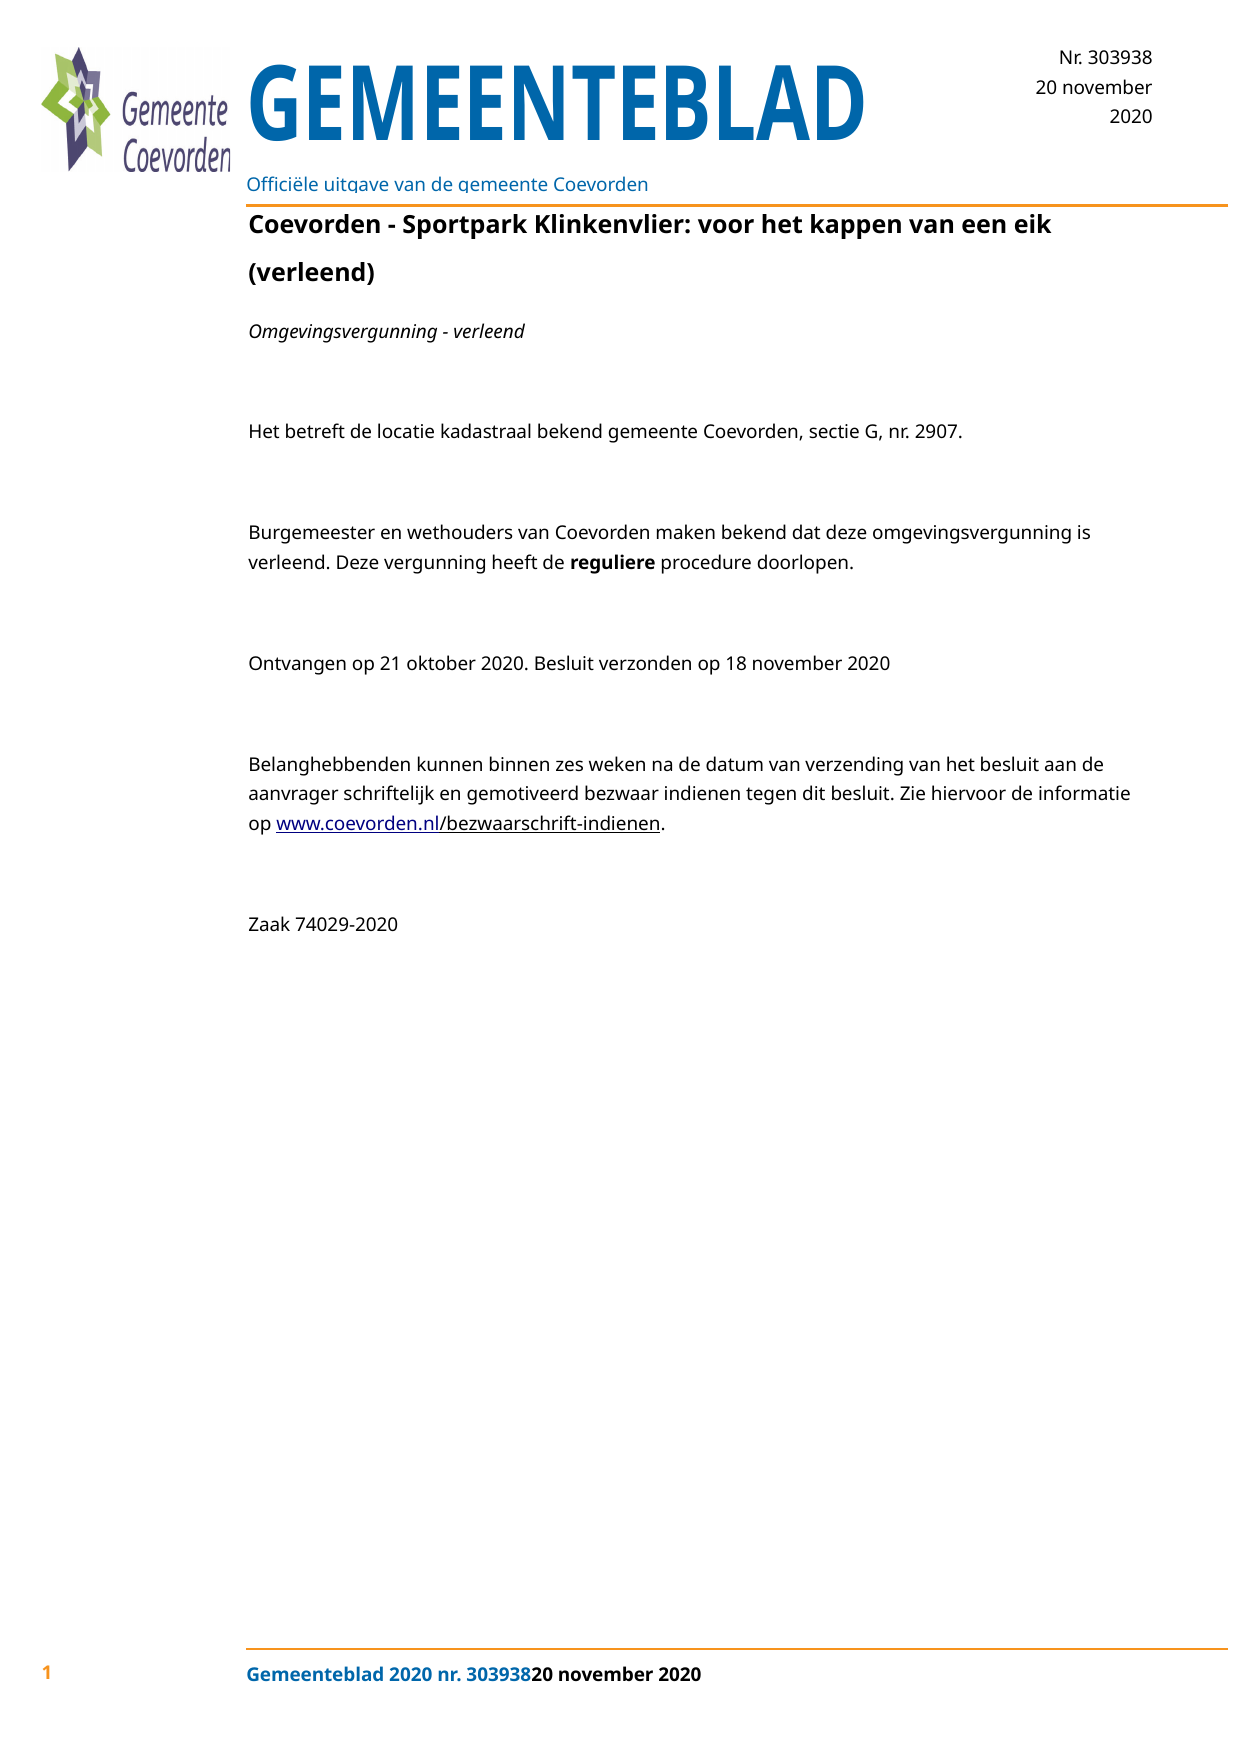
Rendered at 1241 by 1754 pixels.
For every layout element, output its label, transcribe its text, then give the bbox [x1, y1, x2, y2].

text Het betreft de locatie kadastraal bekend gemeente Coevorden, sectie G, nr. 2907. [248, 419, 1152, 444]
text Belanghebbenden kunnen binnen zes weken na de datum van verzending van het besluit aan de aanvrager schriftelijk en gemotiveerd bezwaar indienen tegen dit besluit. Zie hiervoor de informatie op www.coevorden.nl/bezwaarschrift-indienen. [248, 751, 1152, 836]
picture [41, 47, 231, 172]
text Ontvangen op 21 oktober 2020. Besluit verzonden op 18 november 2020 [248, 650, 1152, 676]
text Burgemeester en wethouders van Coevorden maken bekend dat deze omgevingsvergunning is verleend. Deze vergunning heeft de reguliere procedure doorlopen. [248, 519, 1152, 575]
text Coevorden - Sportpark Klinkenvlier: voor het kappen van een eik (verleend) [248, 207, 1152, 288]
text Zaak 74029-2020 [248, 911, 1152, 937]
text Omgevingsvergunning - verleend [248, 318, 1152, 344]
